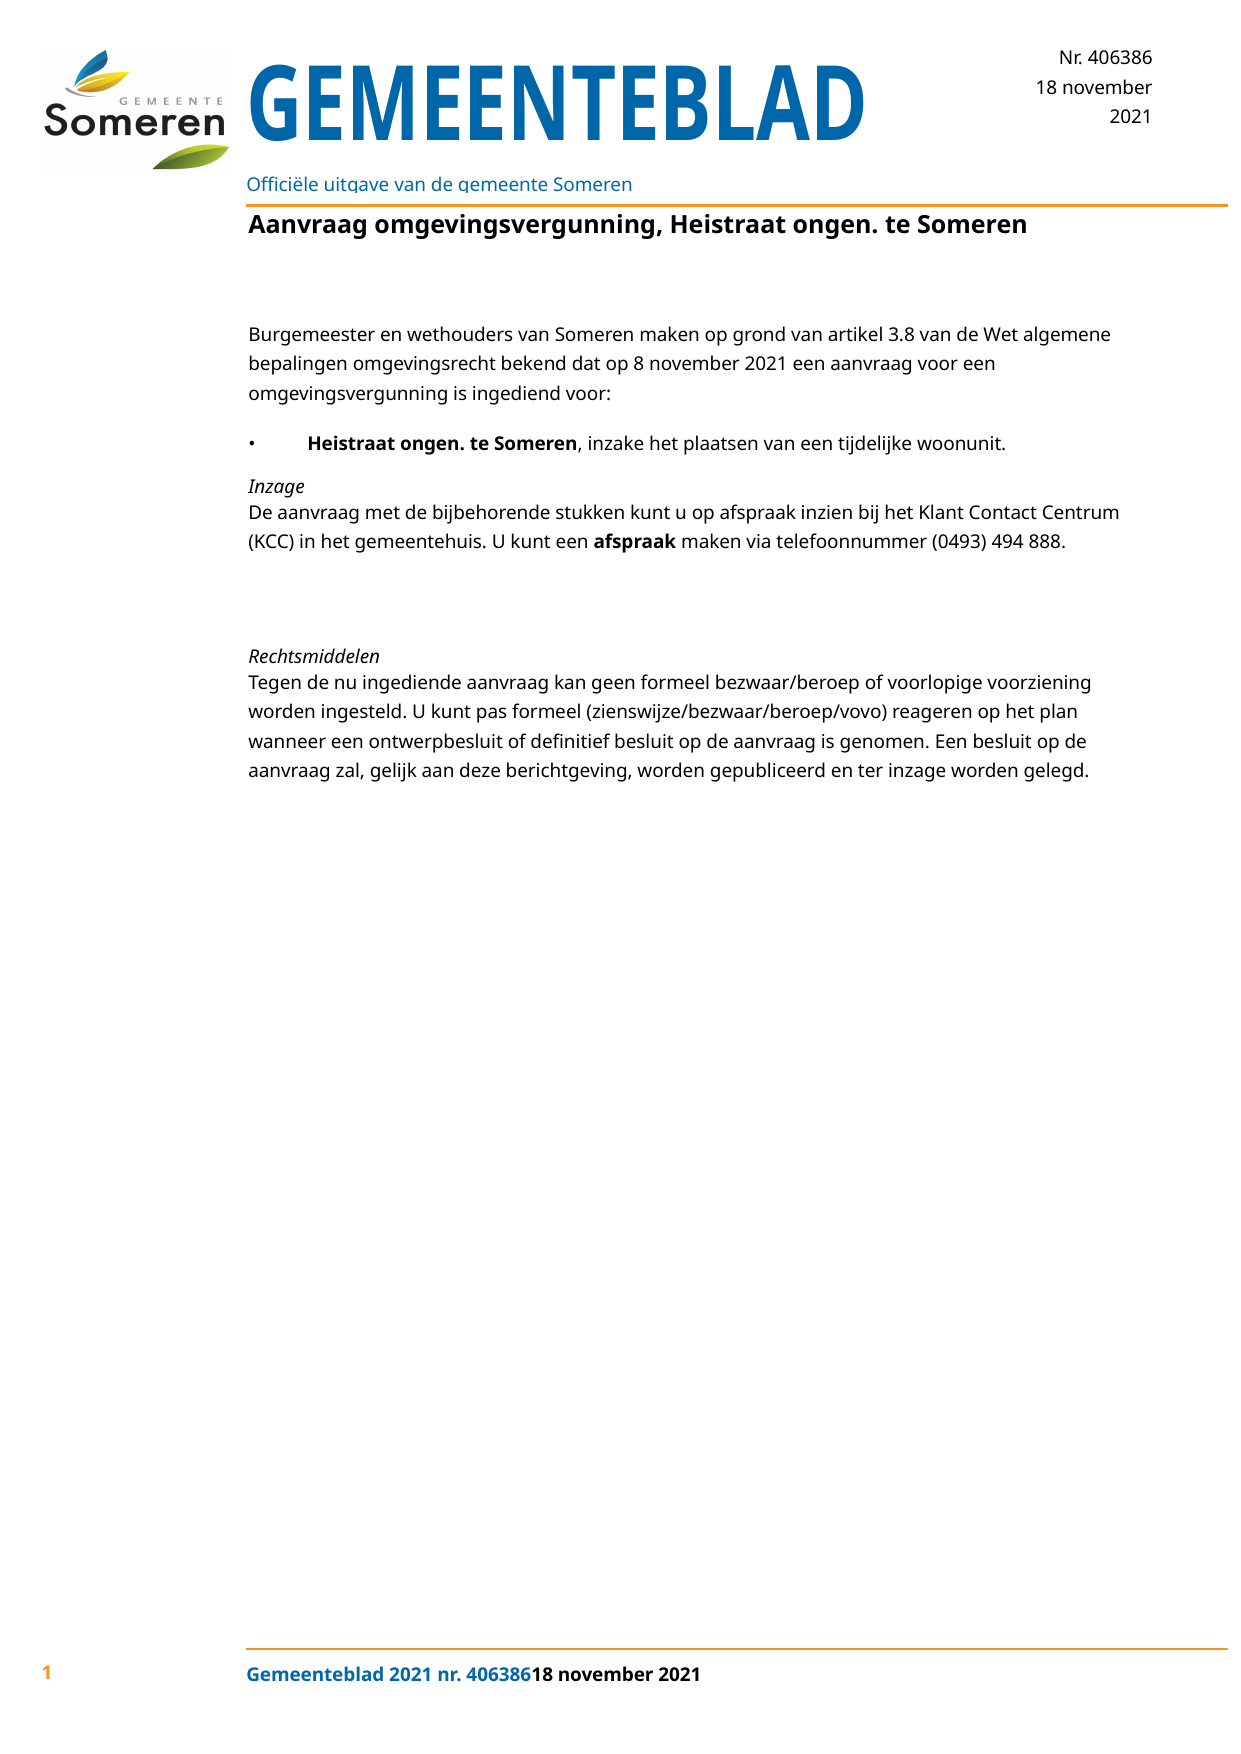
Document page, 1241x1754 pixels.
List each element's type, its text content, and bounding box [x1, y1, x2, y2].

picture [41, 47, 231, 172]
text Rechtsmiddelen [248, 643, 1152, 669]
text Inzage [248, 473, 1152, 499]
text De aanvraag met de bijbehorende stukken kunt u op afspraak inzien bij het Klant Contact Centrum (KCC) in het gemeentehuis. U kunt een afspraak maken via telefoonnummer (0493) 494 888. [248, 499, 1152, 554]
text Tegen de nu ingediende aanvraag kan geen formeel bezwaar/beroep of voorlopige voorziening worden ingesteld. U kunt pas formeel (zienswijze/bezwaar/beroep/vovo) reageren op het plan wanneer een ontwerpbesluit of definitief besluit op de aanvraag is genomen. Een besluit op de aanvraag zal, gelijk aan deze berichtgeving, worden gepubliceerd en ter inzage worden gelegd. [248, 669, 1152, 783]
text Aanvraag omgevingsvergunning, Heistraat ongen. te Someren [248, 207, 1152, 241]
list Heistraat ongen. te Someren, inzake het plaatsen van een tijdelijke woonunit. [248, 430, 1152, 456]
text Burgemeester en wethouders van Someren maken op grond van artikel 3.8 van de Wet algemene bepalingen omgevingsrecht bekend dat op 8 november 2021 een aanvraag voor een omgevingsvergunning is ingediend voor: [248, 321, 1152, 406]
